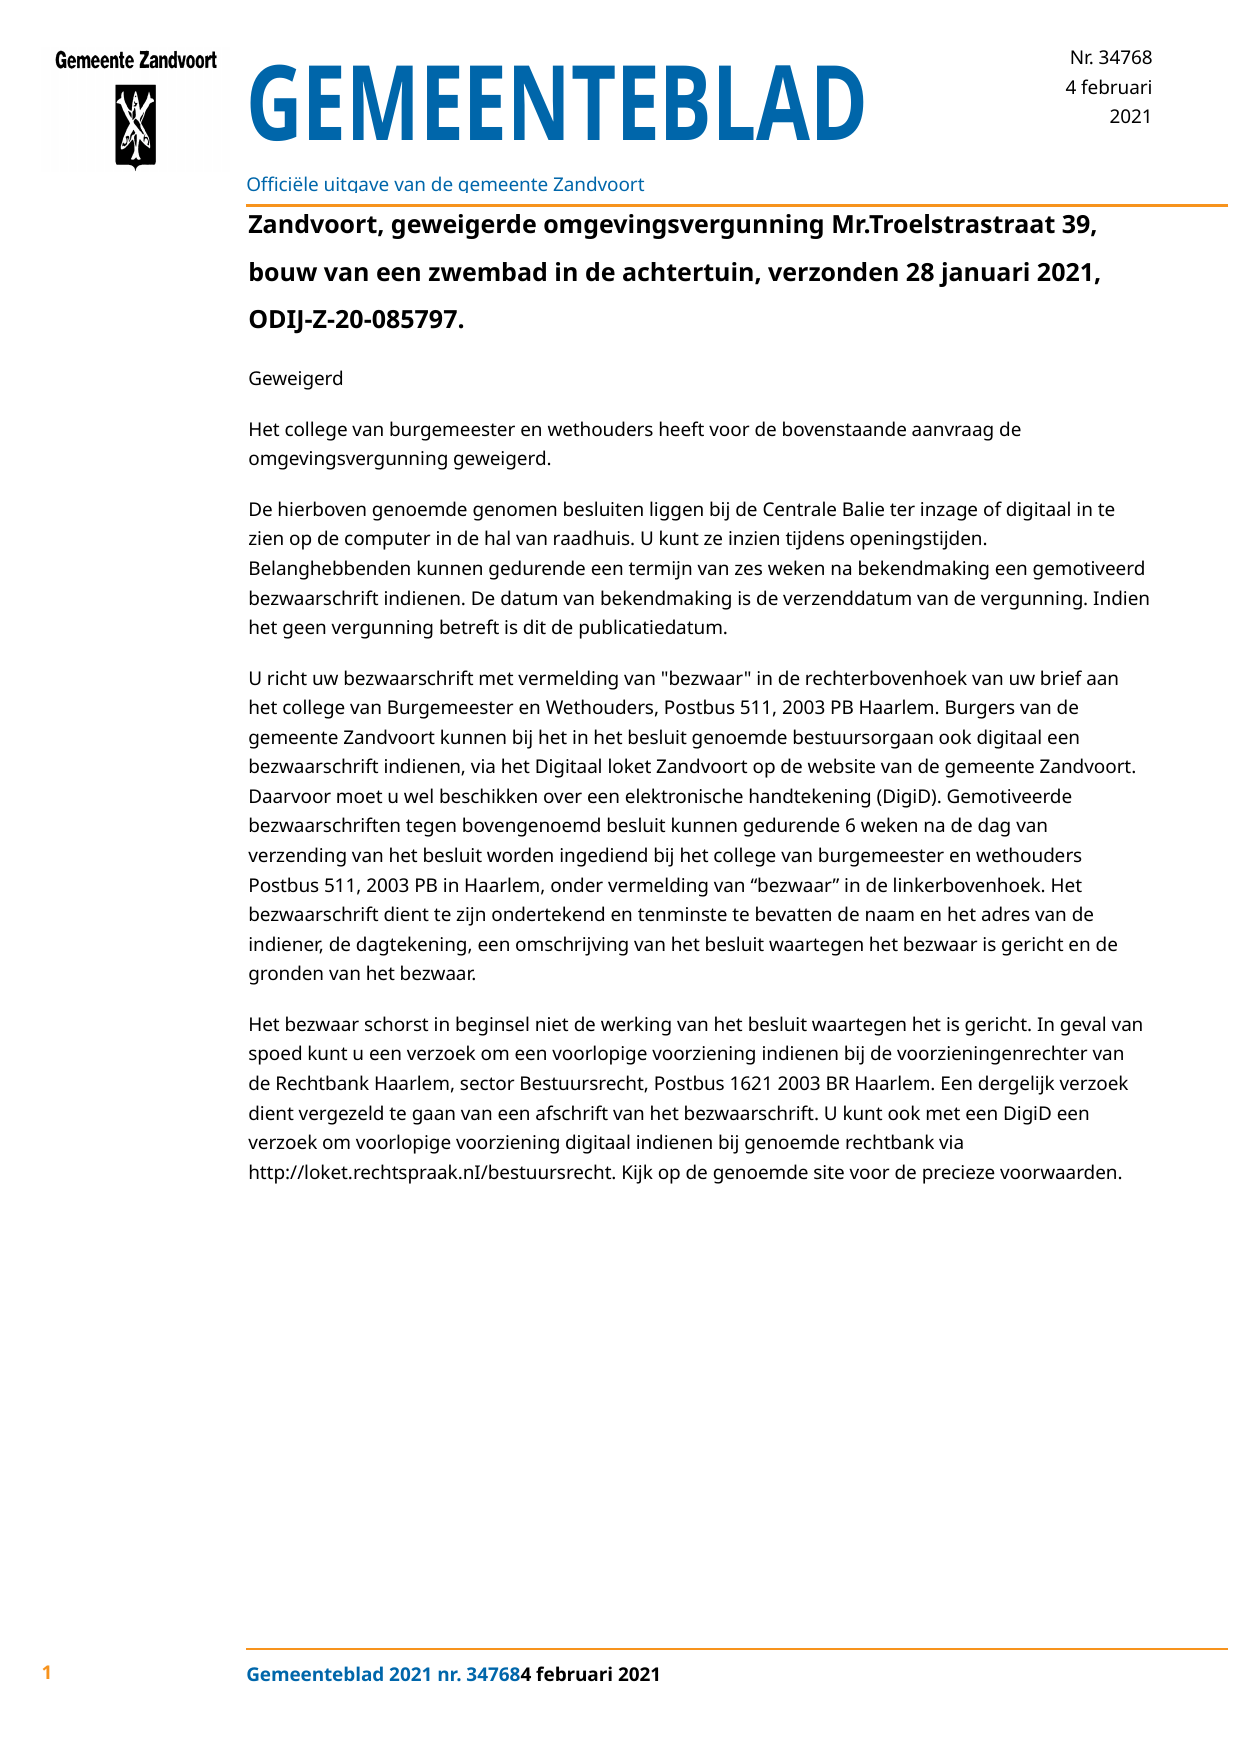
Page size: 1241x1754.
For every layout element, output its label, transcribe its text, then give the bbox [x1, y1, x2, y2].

picture [41, 47, 231, 172]
text Geweigerd [248, 366, 1152, 391]
text Zandvoort, geweigerde omgevingsvergunning Mr.Troelstrastraat 39, bouw van een zwembad in de achtertuin, verzonden 28 januari 2021, ODIJ-Z-20-085797. [248, 207, 1152, 336]
text U richt uw bezwaarschrift met vermelding van "bezwaar" in de rechterbovenhoek van uw brief aan het college van Burgemeester en Wethouders, Postbus 511, 2003 PB Haarlem. Burgers van de gemeente Zandvoort kunnen bij het in het besluit genoemde bestuursorgaan ook digitaal een bezwaarschrift indienen, via het Digitaal loket Zandvoort op de website van de gemeente Zandvoort. Daarvoor moet u wel beschikken over een elektronische handtekening (DigiD). Gemotiveerde bezwaarschriften tegen bovengenoemd besluit kunnen gedurende 6 weken na de dag van verzending van het besluit worden ingediend bij het college van burgemeester en wethouders Postbus 511, 2003 PB in Haarlem, onder vermelding van “bezwaar” in de linkerbovenhoek. Het bezwaarschrift dient te zijn ondertekend en tenminste te bevatten de naam en het adres van de indiener, de dagtekening, een omschrijving van het besluit waartegen het bezwaar is gericht en de gronden van het bezwaar. [248, 665, 1152, 986]
text De hierboven genoemde genomen besluiten liggen bij de Centrale Balie ter inzage of digitaal in te zien op de computer in de hal van raadhuis. U kunt ze inzien tijdens openingstijden. Belanghebbenden kunnen gedurende een termijn van zes weken na bekendmaking een gemotiveerd bezwaarschrift indienen. De datum van bekendmaking is de verzenddatum van de vergunning. Indien het geen vergunning betreft is dit de publicatiedatum. [248, 496, 1152, 640]
text Het college van burgemeester en wethouders heeft voor de bovenstaande aanvraag de omgevingsvergunning geweigerd. [248, 416, 1152, 471]
text Het bezwaar schorst in beginsel niet de werking van het besluit waartegen het is gericht. In geval van spoed kunt u een verzoek om een voorlopige voorziening indienen bij de voorzieningenrechter van de Rechtbank Haarlem, sector Bestuursrecht, Postbus 1621 2003 BR Haarlem. Een dergelijk verzoek dient vergezeld te gaan van een afschrift van het bezwaarschrift. U kunt ook met een DigiD een verzoek om voorlopige voorziening digitaal indienen bij genoemde rechtbank via http://loket.rechtspraak.nI/bestuursrecht. Kijk op de genoemde site voor de precieze voorwaarden. [248, 1011, 1152, 1184]
